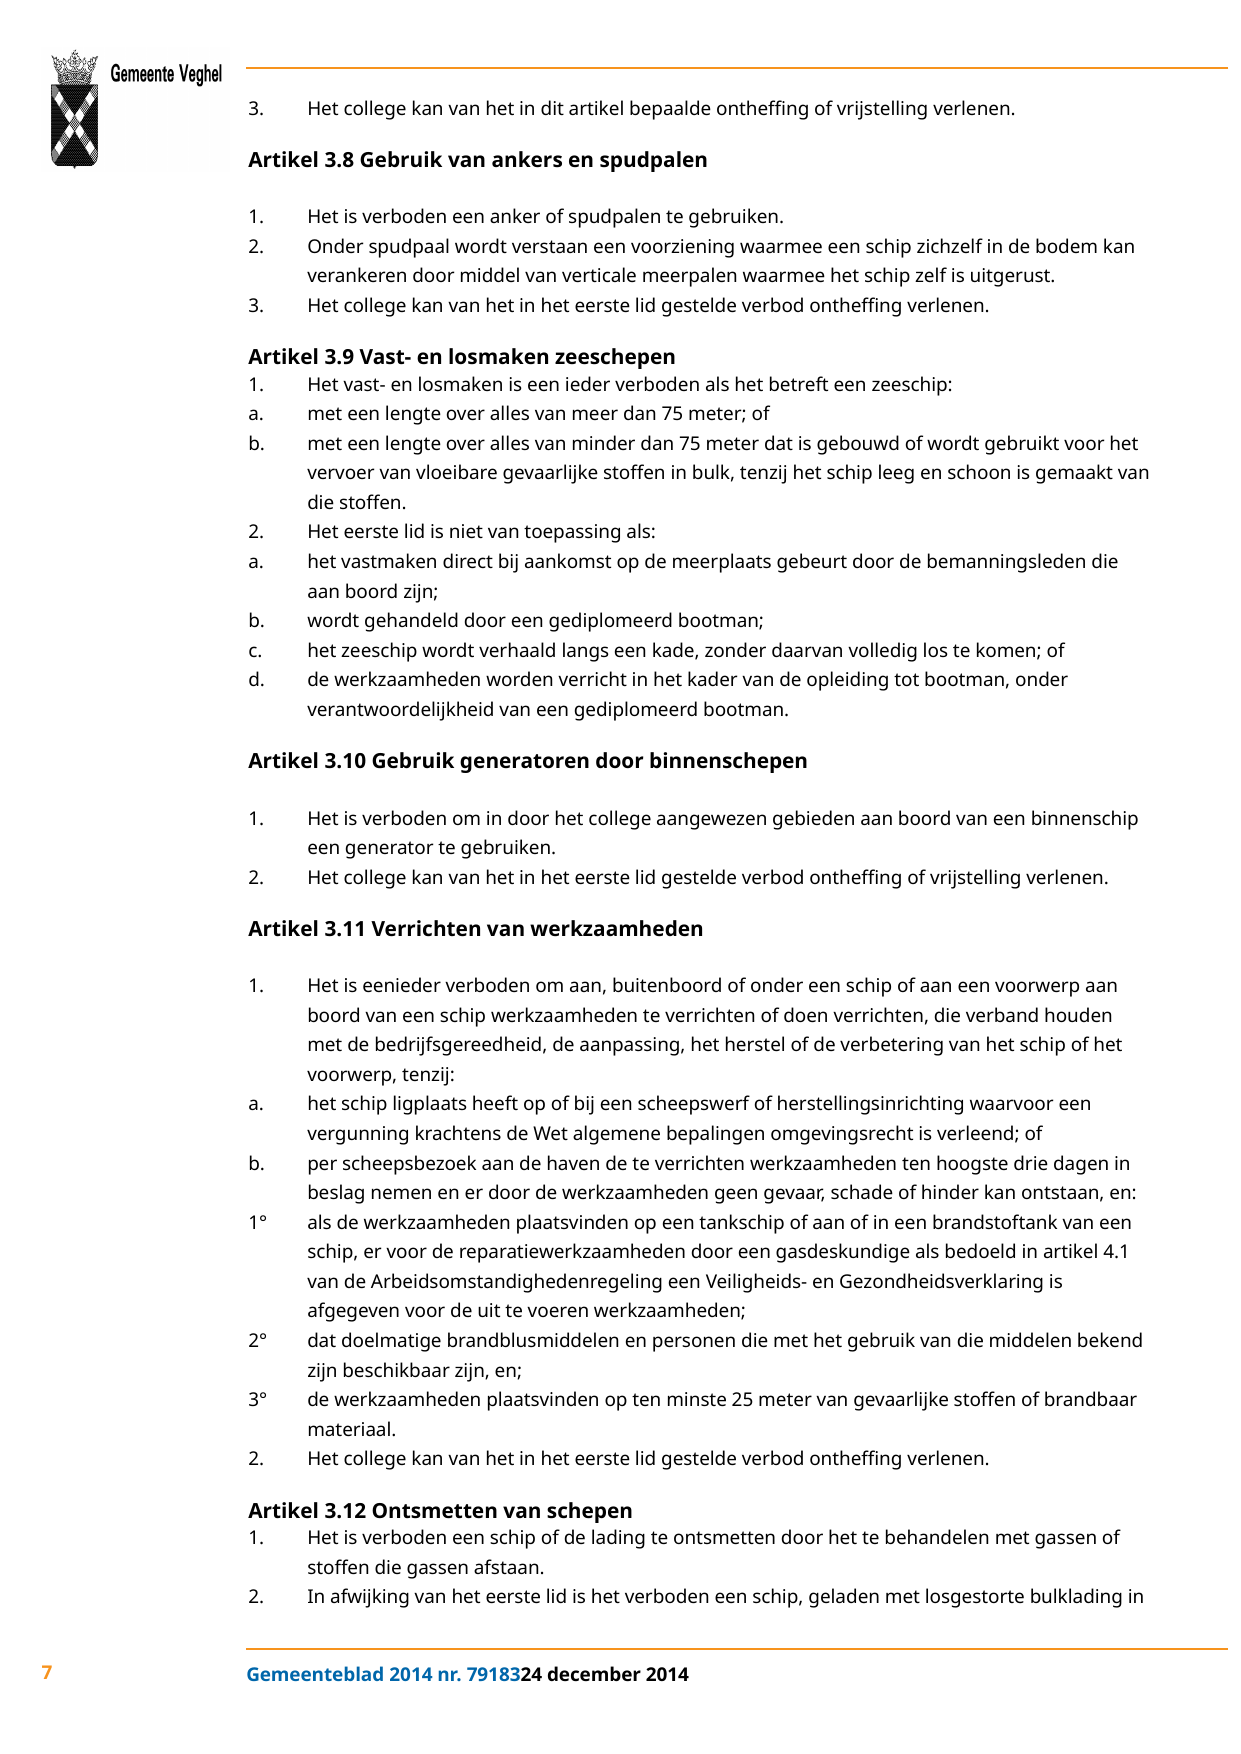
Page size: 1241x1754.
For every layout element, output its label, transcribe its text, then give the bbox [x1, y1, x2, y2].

list Onder spudpaal wordt verstaan een voorziening waarmee een schip zichzelf in de bodem kan verankeren door middel van verticale meerpalen waarmee het schip zelf is uitgerust. [248, 233, 1152, 288]
list Het college kan van het in dit artikel bepaalde ontheffing of vrijstelling verlenen. [248, 95, 1152, 121]
list als de werkzaamheden plaatsvinden op een tankschip of aan of in een brandstoftank van een schip, er voor de reparatiewerkzaamheden door een gasdeskundige als bedoeld in artikel 4.1 van de Arbeidsomstandighedenregeling een Veiligheids- en Gezondheidsverklaring is afgegeven voor de uit te voeren werkzaamheden; [248, 1209, 1152, 1323]
text Artikel 3.8 Gebruik van ankers en spudpalen [248, 145, 1152, 174]
list wordt gehandeld door een gediplomeerd bootman; [248, 607, 1152, 633]
list het zeeschip wordt verhaald langs een kade, zonder daarvan volledig los te komen; of [248, 637, 1152, 663]
list per scheepsbezoek aan de haven de te verrichten werkzaamheden ten hoogste drie dagen in beslag nemen en er door de werkzaamheden geen gevaar, schade of hinder kan ontstaan, en: [248, 1150, 1152, 1205]
list Het eerste lid is niet van toepassing als: [248, 519, 1152, 544]
text Artikel 3.12 Ontsmetten van schepen [248, 1496, 1152, 1524]
list Het is eenieder verboden om aan, buitenboord of onder een schip of aan een voorwerp aan boord van een schip werkzaamheden te verrichten of doen verrichten, die verband houden met de bedrijfsgereedheid, de aanpassing, het herstel of de verbetering van het schip of het voorwerp, tenzij: [248, 972, 1152, 1087]
list de werkzaamheden plaatsvinden op ten minste 25 meter van gevaarlijke stoffen of brandbaar materiaal. [248, 1386, 1152, 1442]
list Het college kan van het in het eerste lid gestelde verbod ontheffing of vrijstelling verlenen. [248, 864, 1152, 889]
list Het vast- en losmaken is een ieder verboden als het betreft een zeeschip: [248, 371, 1152, 397]
text Artikel 3.10 Gebruik generatoren door binnenschepen [248, 747, 1152, 775]
picture [41, 47, 231, 172]
list dat doelmatige brandblusmiddelen en personen die met het gebruik van die middelen bekend zijn beschikbaar zijn, en; [248, 1327, 1152, 1383]
list met een lengte over alles van minder dan 75 meter dat is gebouwd of wordt gebruikt voor het vervoer van vloeibare gevaarlijke stoffen in bulk, tenzij het schip leeg en schoon is gemaakt van die stoffen. [248, 430, 1152, 515]
list In afwijking van het eerste lid is het verboden een schip, geladen met losgestorte bulklading in [248, 1584, 1152, 1609]
list Het college kan van het in het eerste lid gestelde verbod ontheffing verlenen. [248, 1446, 1152, 1471]
text Artikel 3.11 Verrichten van werkzaamheden [248, 914, 1152, 943]
list Het college kan van het in het eerste lid gestelde verbod ontheffing verlenen. [248, 292, 1152, 318]
list Het is verboden een anker of spudpalen te gebruiken. [248, 203, 1152, 229]
text Artikel 3.9 Vast- en losmaken zeeschepen [248, 342, 1152, 371]
list het vastmaken direct bij aankomst op de meerplaats gebeurt door de bemanningsleden die aan boord zijn; [248, 548, 1152, 604]
list met een lengte over alles van meer dan 75 meter; of [248, 400, 1152, 426]
list Het is verboden om in door het college aangewezen gebieden aan boord van een binnenschip een generator te gebruiken. [248, 805, 1152, 860]
list de werkzaamheden worden verricht in het kader van de opleiding tot bootman, onder verantwoordelijkheid van een gediplomeerd bootman. [248, 667, 1152, 722]
list het schip ligplaats heeft op of bij een scheepswerf of herstellingsinrichting waarvoor een vergunning krachtens de Wet algemene bepalingen omgevingsrecht is verleend; of [248, 1091, 1152, 1146]
list Het is verboden een schip of de lading te ontsmetten door het te behandelen met gassen of stoffen die gassen afstaan. [248, 1524, 1152, 1580]
